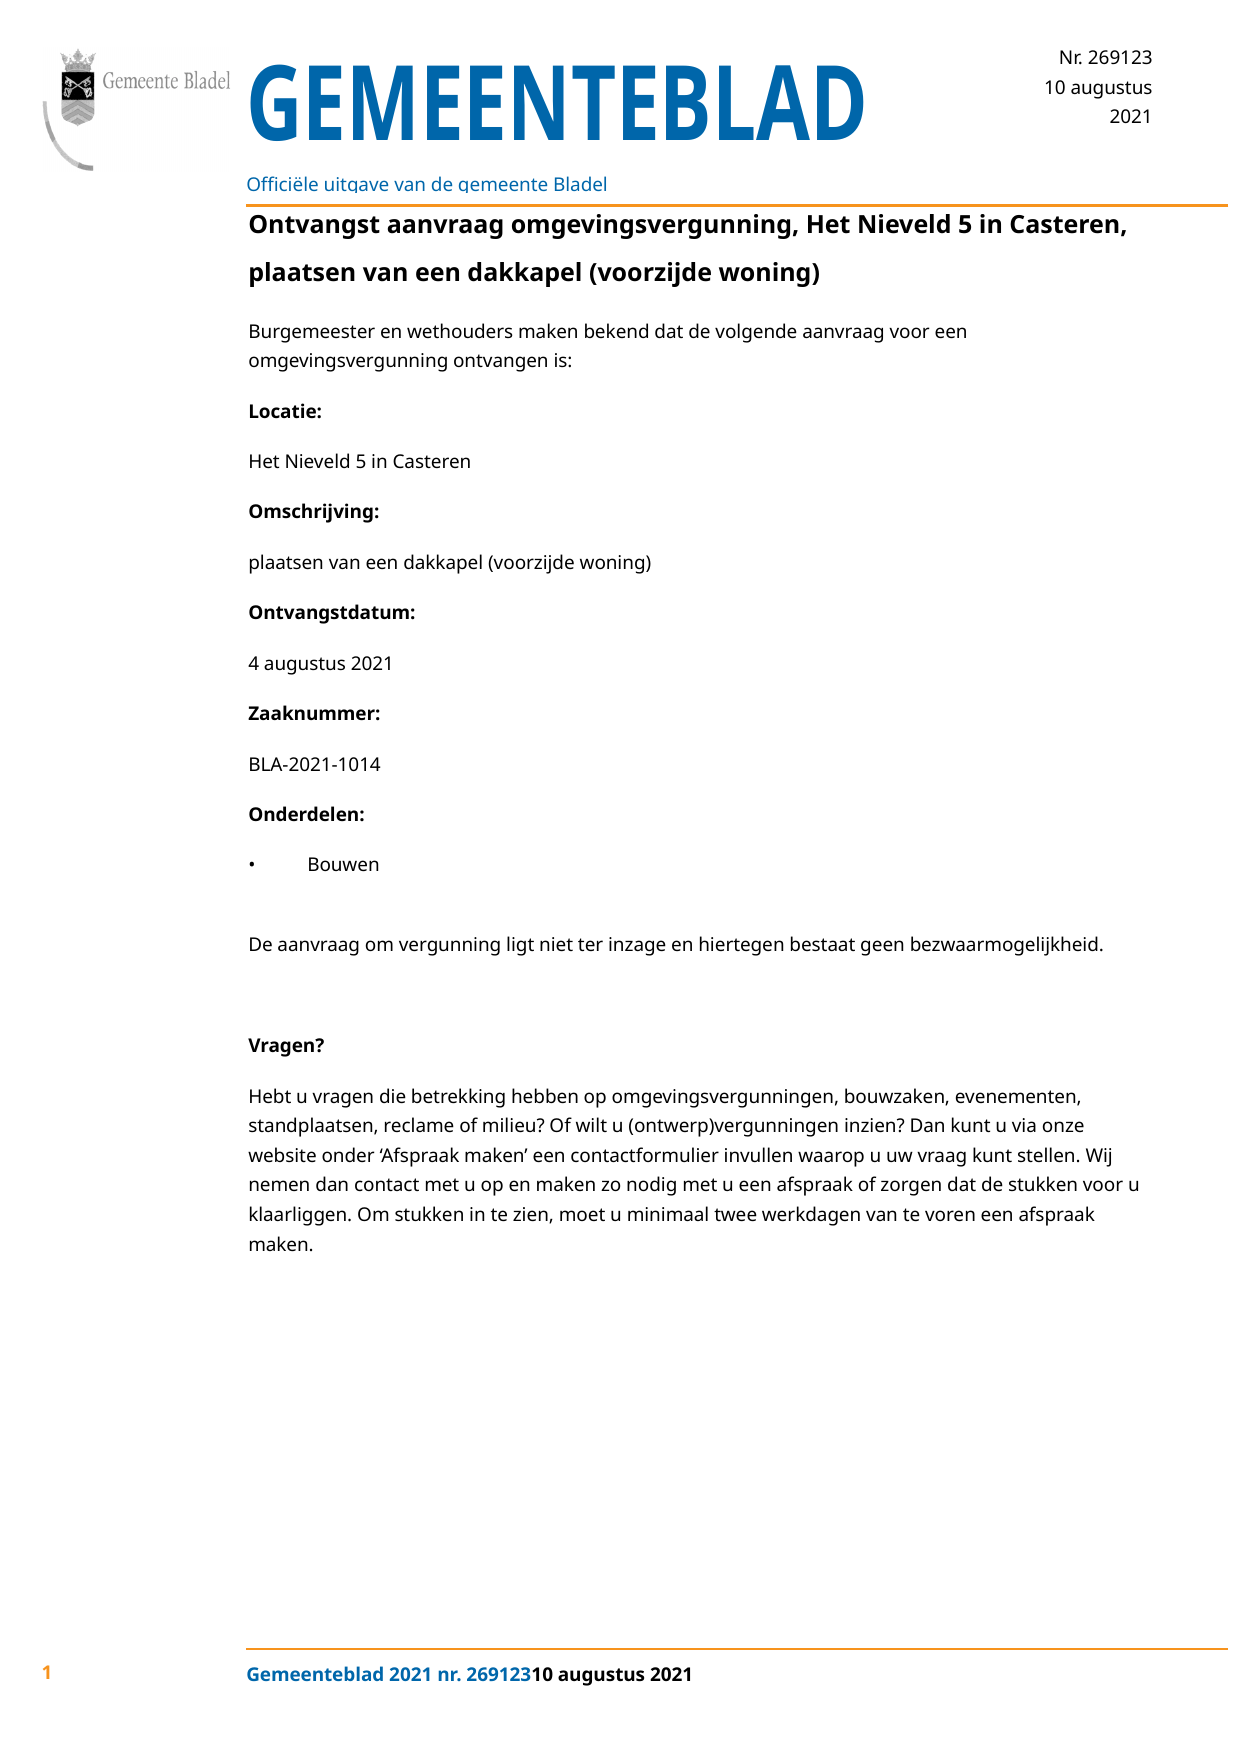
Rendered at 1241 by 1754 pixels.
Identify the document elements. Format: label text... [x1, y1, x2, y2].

text plaatsen van een dakkapel (voorzijde woning) [248, 549, 1152, 575]
list Bouwen [248, 852, 1152, 877]
text De aanvraag om vergunning ligt niet ter inzage en hiertegen bestaat geen bezwaarmogelijkheid. [248, 932, 1152, 957]
text Vragen? [248, 1032, 1152, 1058]
text Ontvangstdatum: [248, 599, 1152, 625]
text Het Nieveld 5 in Casteren [248, 448, 1152, 474]
picture [41, 47, 231, 172]
text BLA-2021-1014 [248, 751, 1152, 777]
text Burgemeester en wethouders maken bekend dat de volgende aanvraag voor een omgevingsvergunning ontvangen is: [248, 318, 1152, 373]
text 4 augustus 2021 [248, 650, 1152, 676]
text Locatie: [248, 398, 1152, 424]
text Zaaknummer: [248, 700, 1152, 726]
text Hebt u vragen die betrekking hebben op omgevingsvergunningen, bouwzaken, evenementen, standplaatsen, reclame of milieu? Of wilt u (ontwerp)vergunningen inzien? Dan kunt u via onze website onder ‘Afspraak maken’ een contactformulier invullen waarop u uw vraag kunt stellen. Wij nemen dan contact met u op en maken zo nodig met u een afspraak of zorgen dat de stukken voor u klaarliggen. Om stukken in te zien, moet u minimaal twee werkdagen van te voren een afspraak maken. [248, 1083, 1152, 1257]
text Ontvangst aanvraag omgevingsvergunning, Het Nieveld 5 in Casteren, plaatsen van een dakkapel (voorzijde woning) [248, 207, 1152, 288]
text Omschrijving: [248, 499, 1152, 524]
text Onderdelen: [248, 801, 1152, 827]
